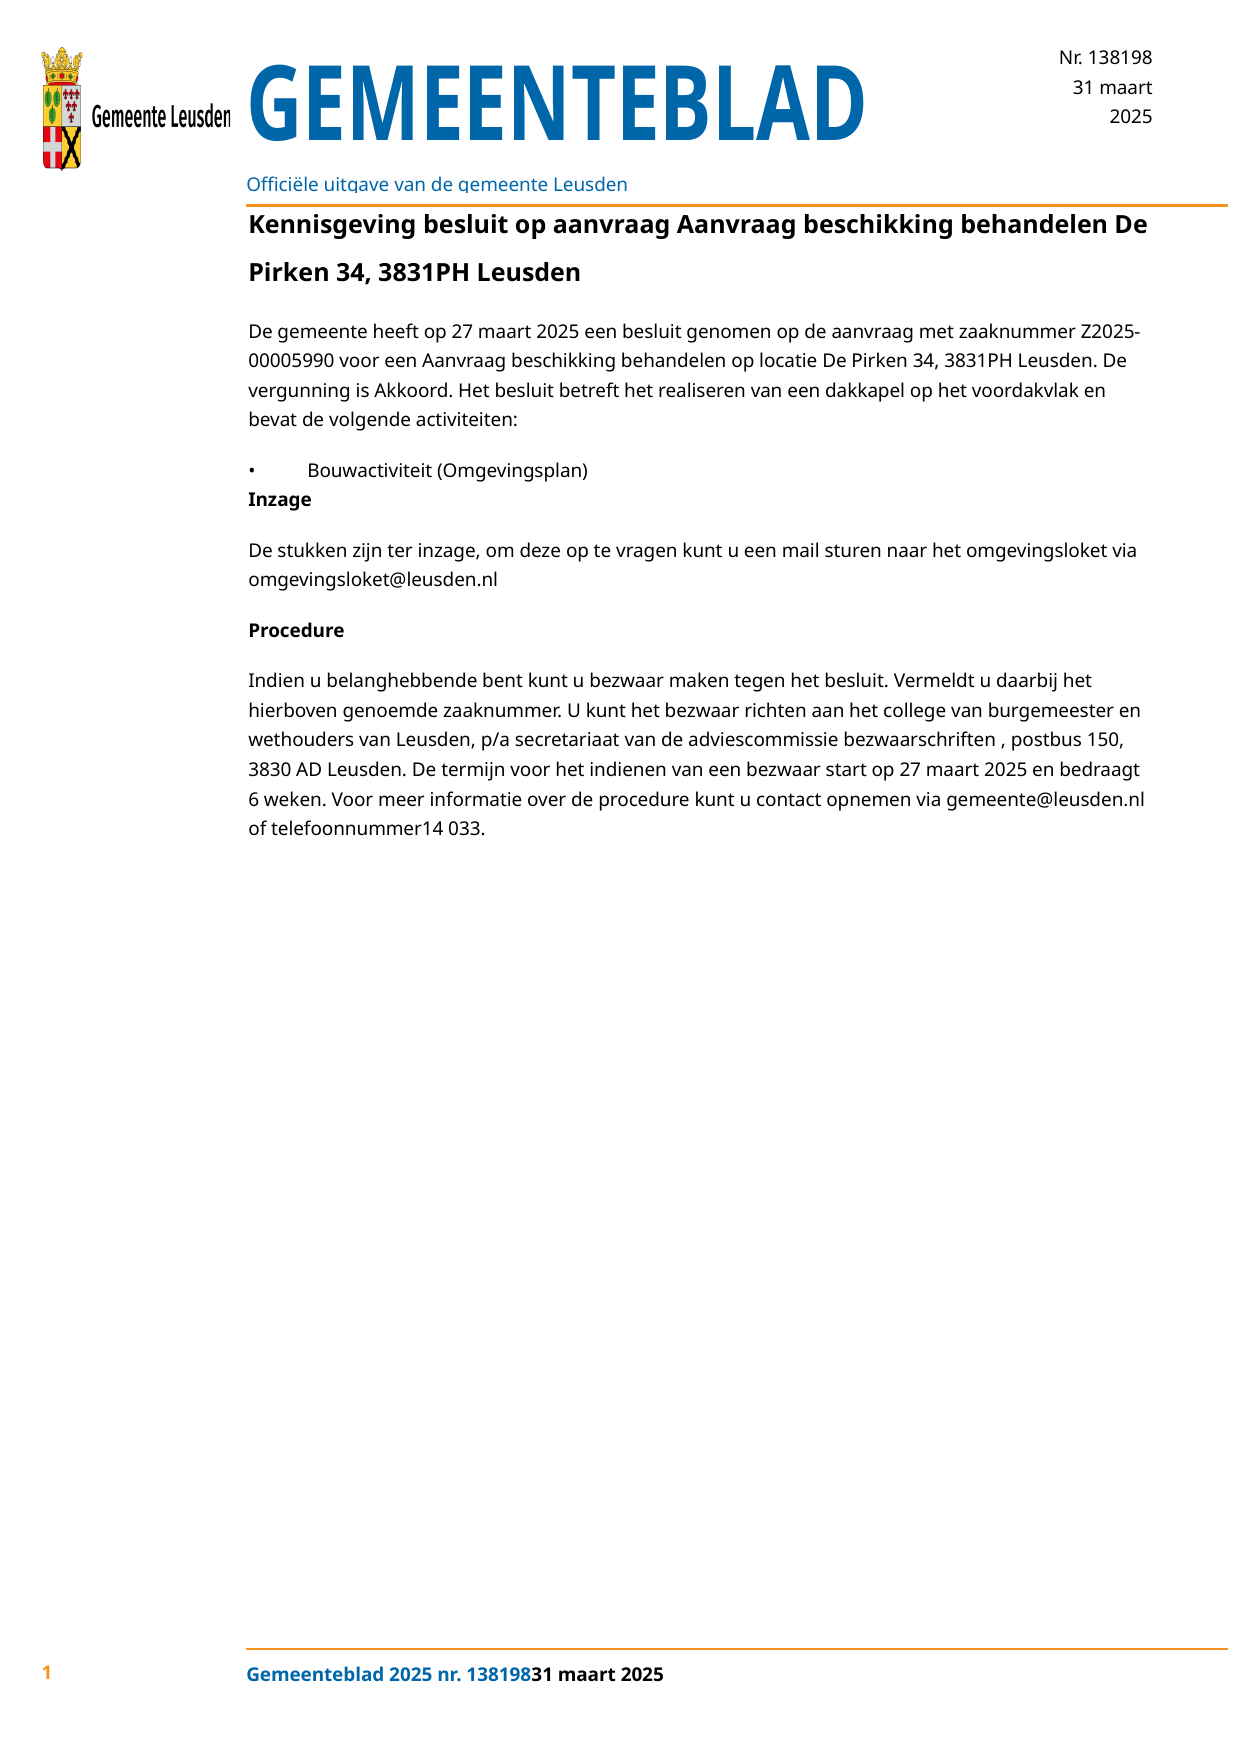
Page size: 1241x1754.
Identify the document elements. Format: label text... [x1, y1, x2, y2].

text Procedure [248, 617, 1152, 643]
picture [41, 47, 231, 172]
text De stukken zijn ter inzage, om deze op te vragen kunt u een mail sturen naar het omgevingsloket via omgevingsloket@leusden.nl [248, 537, 1152, 592]
text Kennisgeving besluit op aanvraag Aanvraag beschikking behandelen De Pirken 34, 3831PH Leusden [248, 207, 1152, 288]
text De gemeente heeft op 27 maart 2025 een besluit genomen op de aanvraag met zaaknummer Z2025-00005990 voor een Aanvraag beschikking behandelen op locatie De Pirken 34, 3831PH Leusden. De vergunning is Akkoord. Het besluit betreft het realiseren van een dakkapel op het voordakvlak en bevat de volgende activiteiten: [248, 318, 1152, 432]
list Bouwactiviteit (Omgevingsplan) [248, 457, 1152, 483]
text Inzage [248, 487, 1152, 512]
text Indien u belanghebbende bent kunt u bezwaar maken tegen het besluit. Vermeldt u daarbij het hierboven genoemde zaaknummer. U kunt het bezwaar richten aan het college van burgemeester en wethouders van Leusden, p/a secretariaat van de adviescommissie bezwaarschriften , postbus 150, 3830 AD Leusden. De termijn voor het indienen van een bezwaar start op 27 maart 2025 en bedraagt 6 weken. Voor meer informatie over de procedure kunt u contact opnemen via gemeente@leusden.nl of telefoonnummer14 033. [248, 667, 1152, 841]
